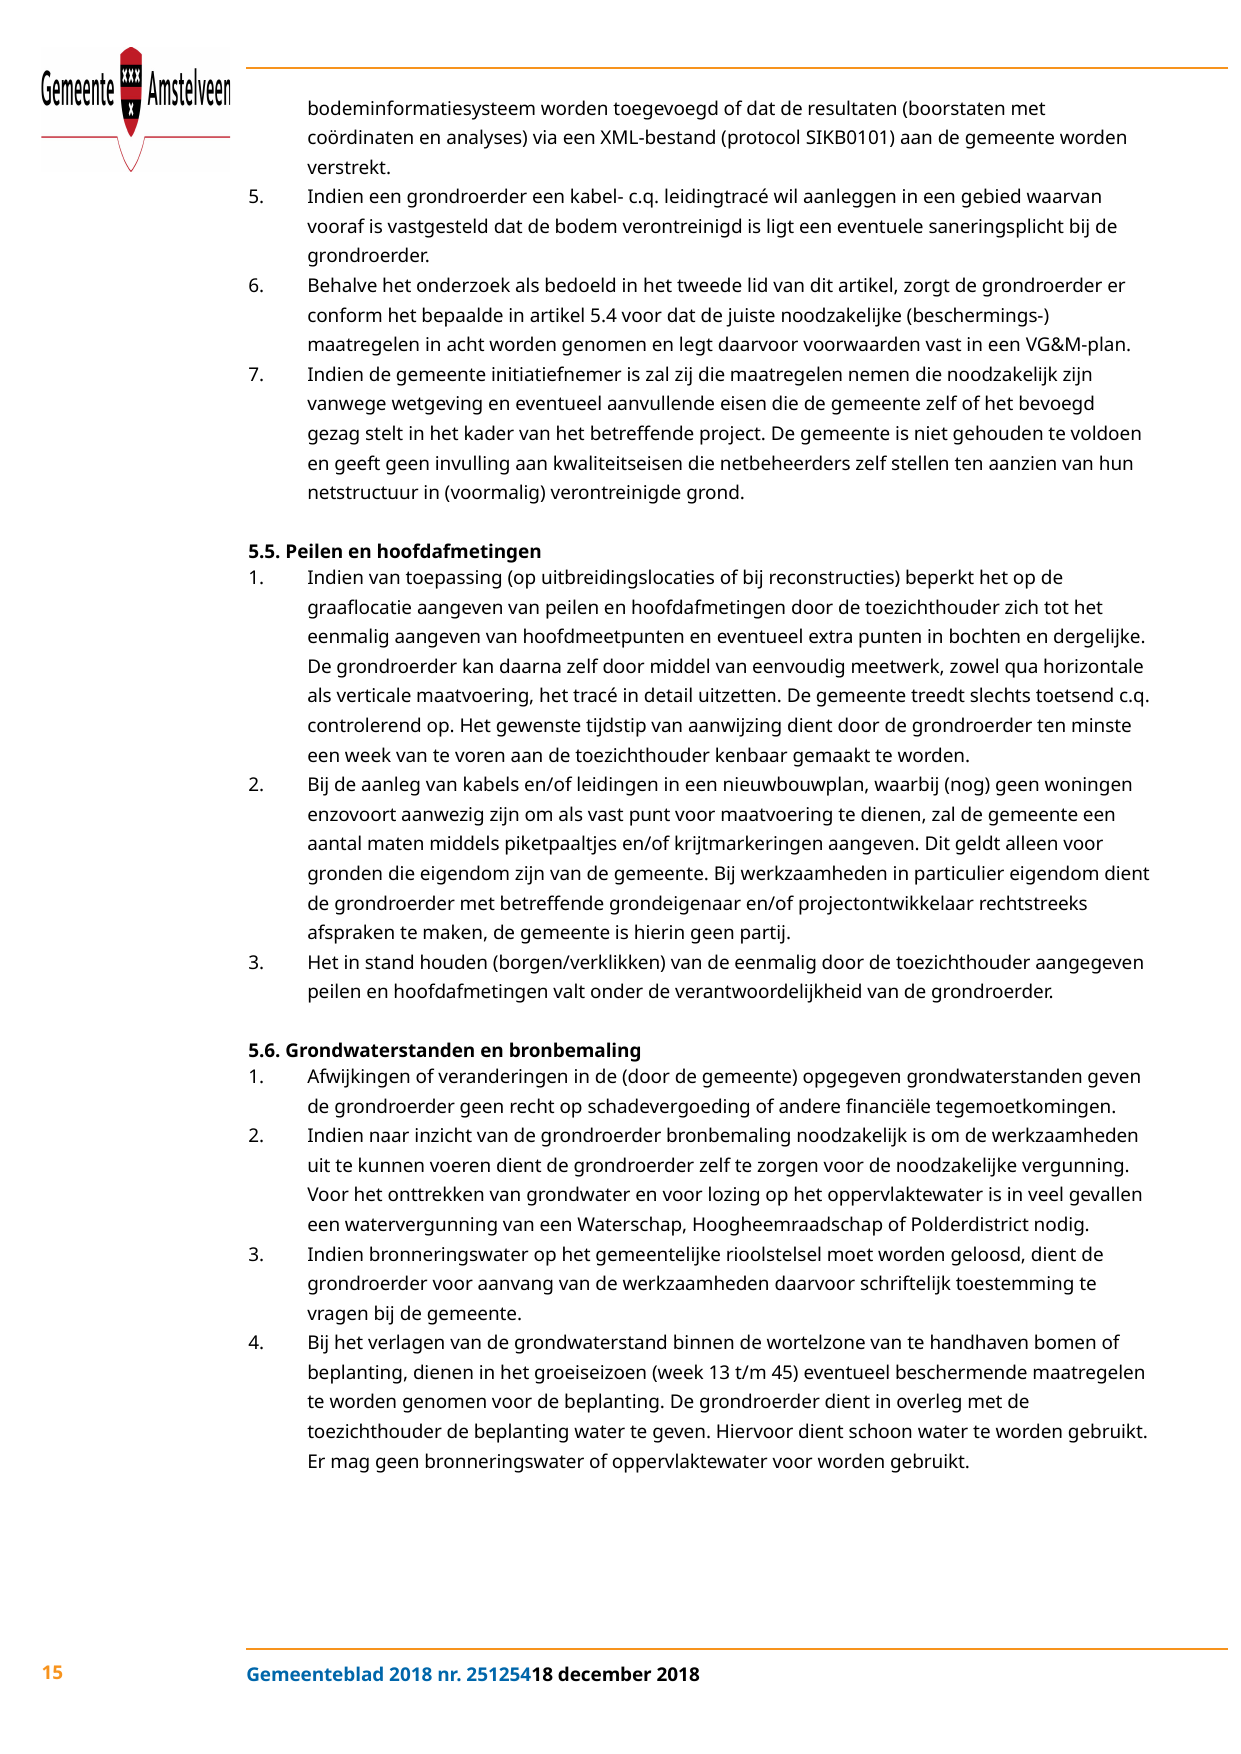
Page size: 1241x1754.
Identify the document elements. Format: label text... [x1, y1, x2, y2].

list Bij de aanleg van kabels en/of leidingen in een nieuwbouwplan, waarbij (nog) geen woningen enzovoort aanwezig zijn om als vast punt voor maatvoering te dienen, zal de gemeente een aantal maten middels piketpaaltjes en/of krijtmarkeringen aangeven. Dit geldt alleen voor gronden die eigendom zijn van de gemeente. Bij werkzaamheden in particulier eigendom dient de grondroerder met betreffende grondeigenaar en/of projectontwikkelaar rechtstreeks afspraken te maken, de gemeente is hierin geen partij. [248, 771, 1152, 945]
picture [41, 47, 231, 172]
list Indien een grondroerder een kabel- c.q. leidingtracé wil aanleggen in een gebied waarvan vooraf is vastgesteld dat de bodem verontreinigd is ligt een eventuele saneringsplicht bij de grondroerder. [248, 183, 1152, 268]
text 5.5. Peilen en hoofdafmetingen [248, 538, 1152, 564]
list Het in stand houden (borgen/verklikken) van de eenmalig door de toezichthouder aangegeven peilen en hoofdafmetingen valt onder de verantwoordelijkheid van de grondroerder. [248, 949, 1152, 1004]
list Indien van toepassing (op uitbreidingslocaties of bij reconstructies) beperkt het op de graaflocatie aangeven van peilen en hoofdafmetingen door de toezichthouder zich tot het eenmalig aangeven van hoofdmeetpunten en eventueel extra punten in bochten en dergelijke. De grondroerder kan daarna zelf door middel van eenvoudig meetwerk, zowel qua horizontale als verticale maatvoering, het tracé in detail uitzetten. De gemeente treedt slechts toetsend c.q. controlerend op. Het gewenste tijdstip van aanwijzing dient door de grondroerder ten minste een week van te voren aan de toezichthouder kenbaar gemaakt te worden. [248, 564, 1152, 767]
list Behalve het onderzoek als bedoeld in het tweede lid van dit artikel, zorgt de grondroerder er conform het bepaalde in artikel 5.4 voor dat de juiste noodzakelijke (beschermings-) maatregelen in acht worden genomen en legt daarvoor voorwaarden vast in een VG&M-plan. [248, 272, 1152, 357]
list Indien naar inzicht van de grondroerder bronbemaling noodzakelijk is om de werkzaamheden uit te kunnen voeren dient de grondroerder zelf te zorgen voor de noodzakelijke vergunning. Voor het onttrekken van grondwater en voor lozing op het oppervlaktewater is in veel gevallen een watervergunning van een Waterschap, Hoogheemraadschap of Polderdistrict nodig. [248, 1122, 1152, 1237]
list Bij het verlagen van de grondwaterstand binnen de wortelzone van te handhaven bomen of beplanting, dienen in het groeiseizoen (week 13 t/m 45) eventueel beschermende maatregelen te worden genomen voor de beplanting. De grondroerder dient in overleg met de toezichthouder de beplanting water te geven. Hiervoor dient schoon water te worden gebruikt. Er mag geen bronneringswater of oppervlaktewater voor worden gebruikt. [248, 1329, 1152, 1474]
list Indien bronneringswater op het gemeentelijke rioolstelsel moet worden geloosd, dient de grondroerder voor aanvang van de werkzaamheden daarvoor schriftelijk toestemming te vragen bij de gemeente. [248, 1241, 1152, 1326]
list bodeminformatiesysteem worden toegevoegd of dat de resultaten (boorstaten met coördinaten en analyses) via een XML-bestand (protocol SIKB0101) aan de gemeente worden verstrekt. [248, 95, 1152, 180]
text 5.6. Grondwaterstanden en bronbemaling [248, 1038, 1152, 1063]
list Afwijkingen of veranderingen in de (door de gemeente) opgegeven grondwaterstanden geven de grondroerder geen recht op schadevergoeding of andere financiële tegemoetkomingen. [248, 1063, 1152, 1119]
list Indien de gemeente initiatiefnemer is zal zij die maatregelen nemen die noodzakelijk zijn vanwege wetgeving en eventueel aanvullende eisen die de gemeente zelf of het bevoegd gezag stelt in het kader van het betreffende project. De gemeente is niet gehouden te voldoen en geeft geen invulling aan kwaliteitseisen die netbeheerders zelf stellen ten aanzien van hun netstructuur in (voormalig) verontreinigde grond. [248, 361, 1152, 505]
